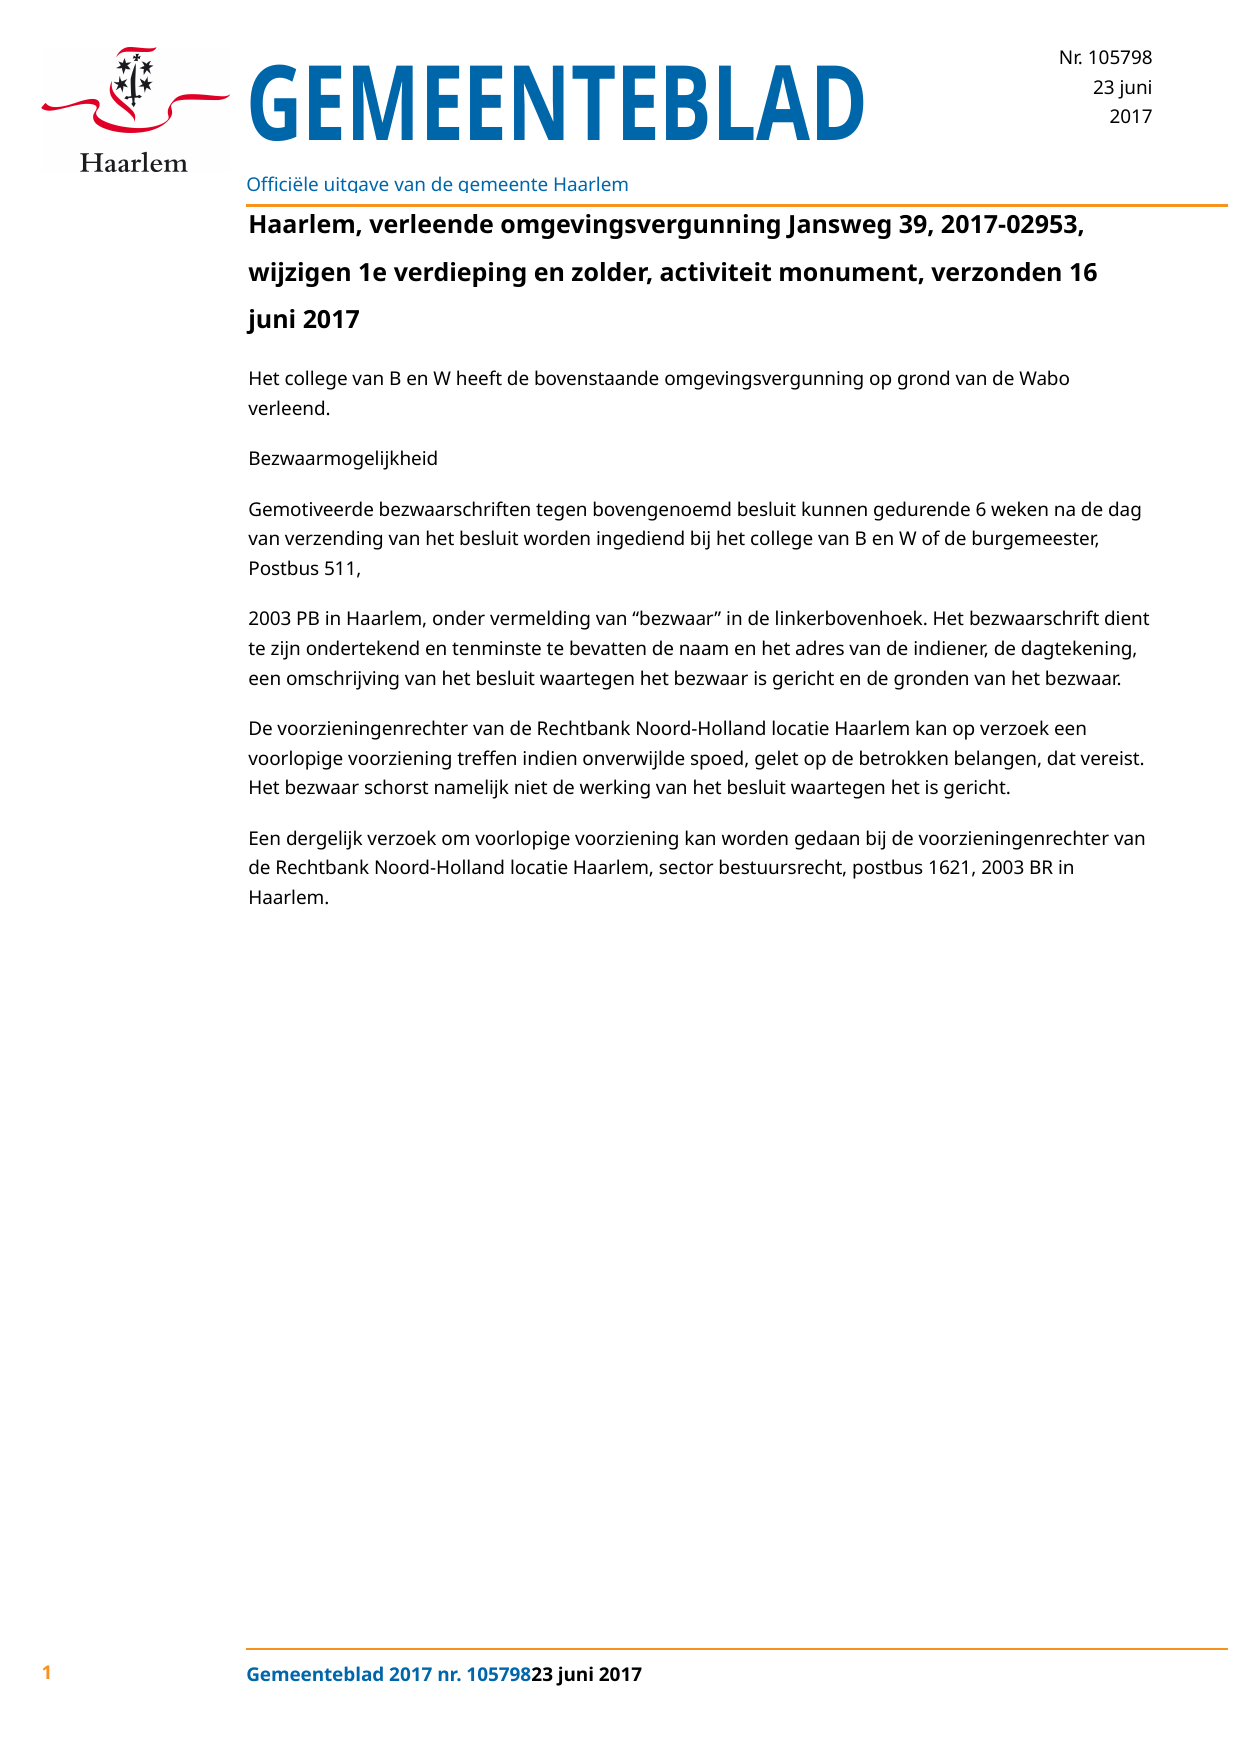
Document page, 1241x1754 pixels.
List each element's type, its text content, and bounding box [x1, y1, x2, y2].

text Bezwaarmogelijkheid [248, 446, 1152, 471]
text De voorzieningenrechter van de Rechtbank Noord-Holland locatie Haarlem kan op verzoek een voorlopige voorziening treffen indien onverwijlde spoed, gelet op de betrokken belangen, dat vereist. Het bezwaar schorst namelijk niet de werking van het besluit waartegen het is gericht. [248, 715, 1152, 800]
text Een dergelijk verzoek om voorlopige voorziening kan worden gedaan bij de voorzieningenrechter van de Rechtbank Noord-Holland locatie Haarlem, sector bestuursrecht, postbus 1621, 2003 BR in Haarlem. [248, 825, 1152, 909]
text 2003 PB in Haarlem, onder vermelding van “bezwaar” in de linkerbovenhoek. Het bezwaarschrift dient te zijn ondertekend en tenminste te bevatten de naam en het adres van de indiener, de dagtekening, een omschrijving van het besluit waartegen het bezwaar is gericht en de gronden van het bezwaar. [248, 606, 1152, 690]
text Het college van B en W heeft de bovenstaande omgevingsvergunning op grond van de Wabo verleend. [248, 366, 1152, 421]
text Gemotiveerde bezwaarschriften tegen bovengenoemd besluit kunnen gedurende 6 weken na de dag van verzending van het besluit worden ingediend bij het college van B en W of de burgemeester, Postbus 511, [248, 496, 1152, 581]
text Haarlem, verleende omgevingsvergunning Jansweg 39, 2017-02953, wijzigen 1e verdieping en zolder, activiteit monument, verzonden 16 juni 2017 [248, 207, 1152, 336]
picture [41, 47, 231, 172]
